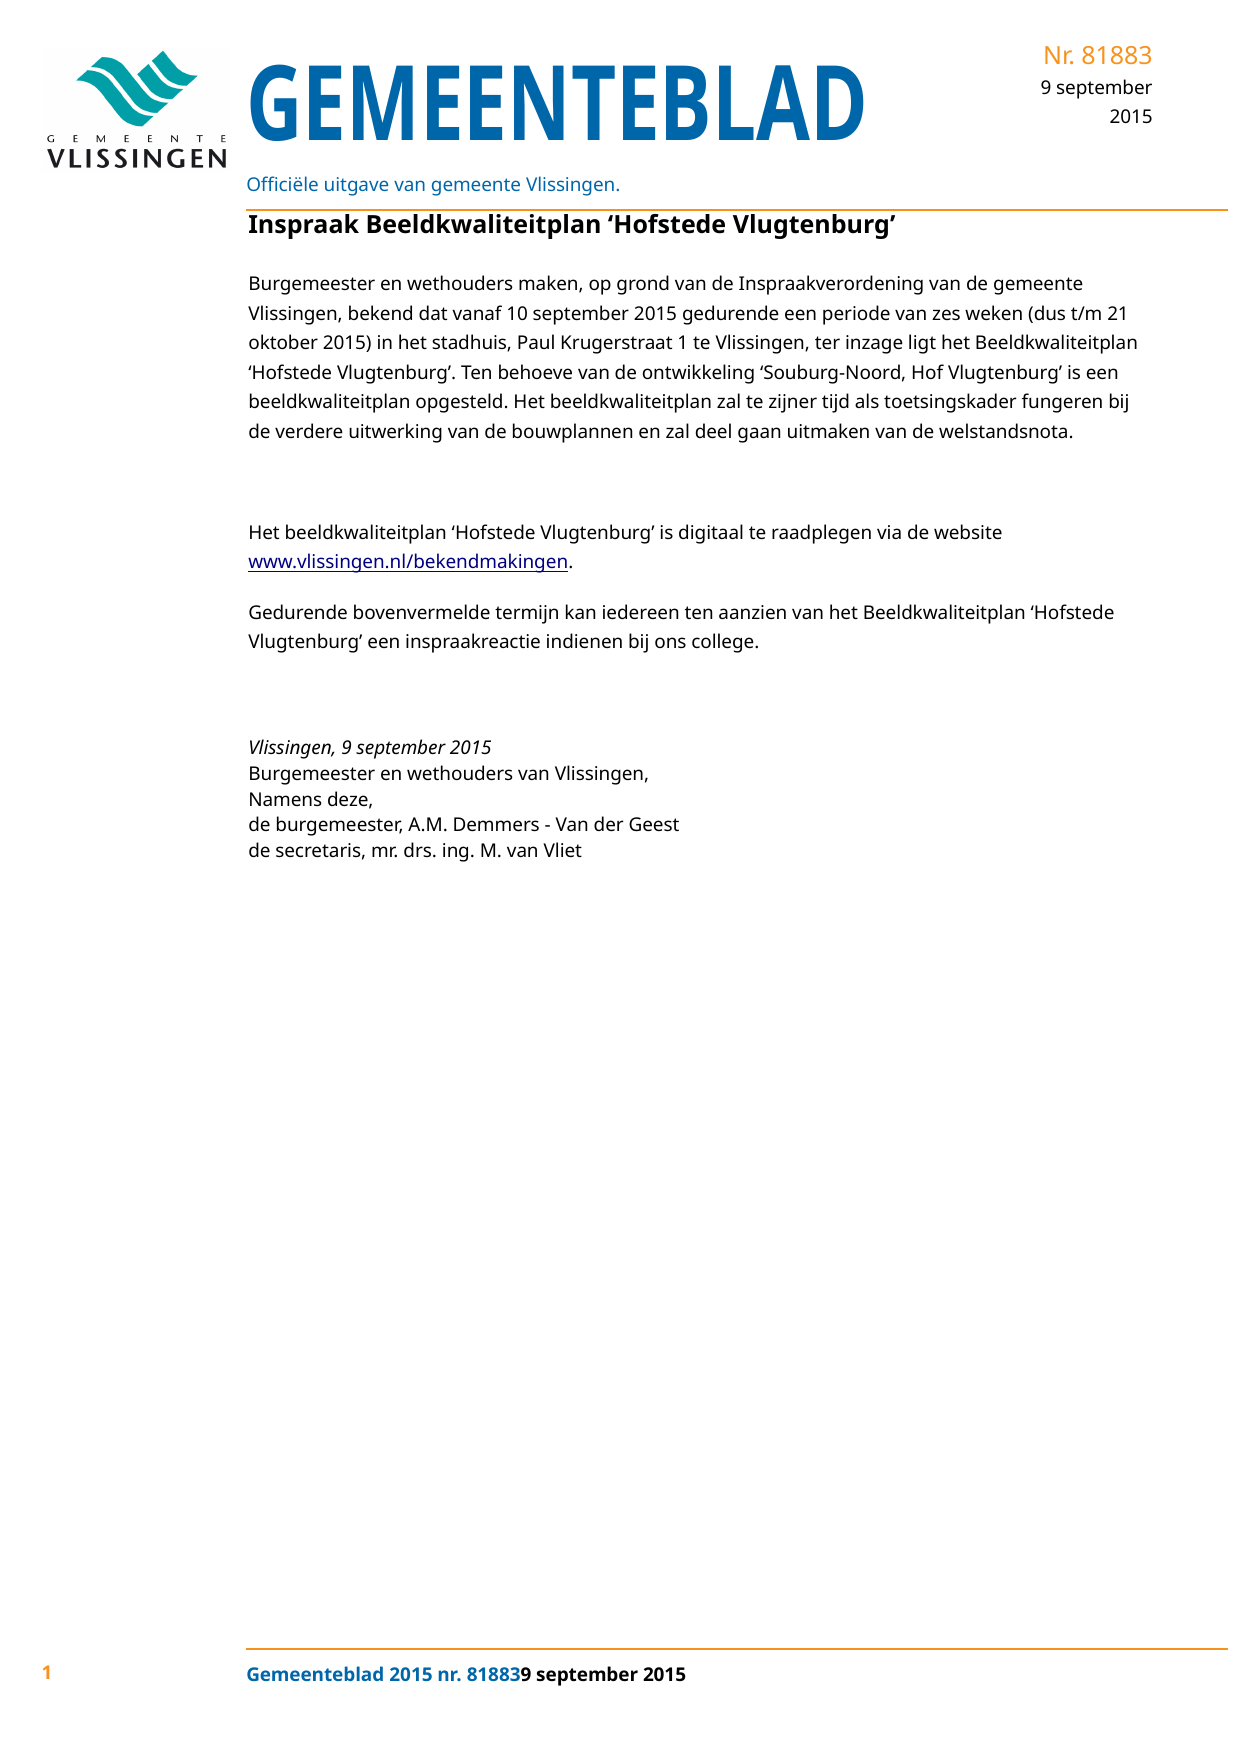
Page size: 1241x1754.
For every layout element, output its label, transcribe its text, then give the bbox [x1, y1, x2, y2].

text Burgemeester en wethouders maken, op grond van de Inspraakverordening van de gemeente Vlissingen, bekend dat vanaf 10 september 2015 gedurende een periode van zes weken (dus t/m 21 oktober 2015) in het stadhuis, Paul Krugerstraat 1 te Vlissingen, ter inzage ligt het Beeldkwaliteitplan ‘Hofstede Vlugtenburg’. Ten behoeve van de ontwikkeling ‘Souburg-Noord, Hof Vlugtenburg’ is een beeldkwaliteitplan opgesteld. Het beeldkwaliteitplan zal te zijner tijd als toetsingskader fungeren bij de verdere uitwerking van de bouwplannen en zal deel gaan uitmaken van de welstandsnota. [248, 270, 1152, 444]
text Vlissingen, 9 september 2015 [248, 734, 1152, 760]
text Het beeldkwaliteitplan ‘Hofstede Vlugtenburg’ is digitaal te raadplegen via de website www.vlissingen.nl/bekendmakingen. [248, 519, 1152, 574]
picture [41, 47, 231, 172]
text Namens deze, [248, 786, 1152, 812]
text Gedurende bovenvermelde termijn kan iedereen ten aanzien van het Beeldkwaliteitplan ‘Hofstede Vlugtenburg’ een inspraakreactie indienen bij ons college. [248, 599, 1152, 654]
text de burgemeester, A.M. Demmers - Van der Geest [248, 812, 1152, 837]
text Inspraak Beeldkwaliteitplan ‘Hofstede Vlugtenburg’ [248, 211, 1152, 241]
text Burgemeester en wethouders van Vlissingen, [248, 760, 1152, 786]
text de secretaris, mr. drs. ing. M. van Vliet [248, 837, 1152, 863]
